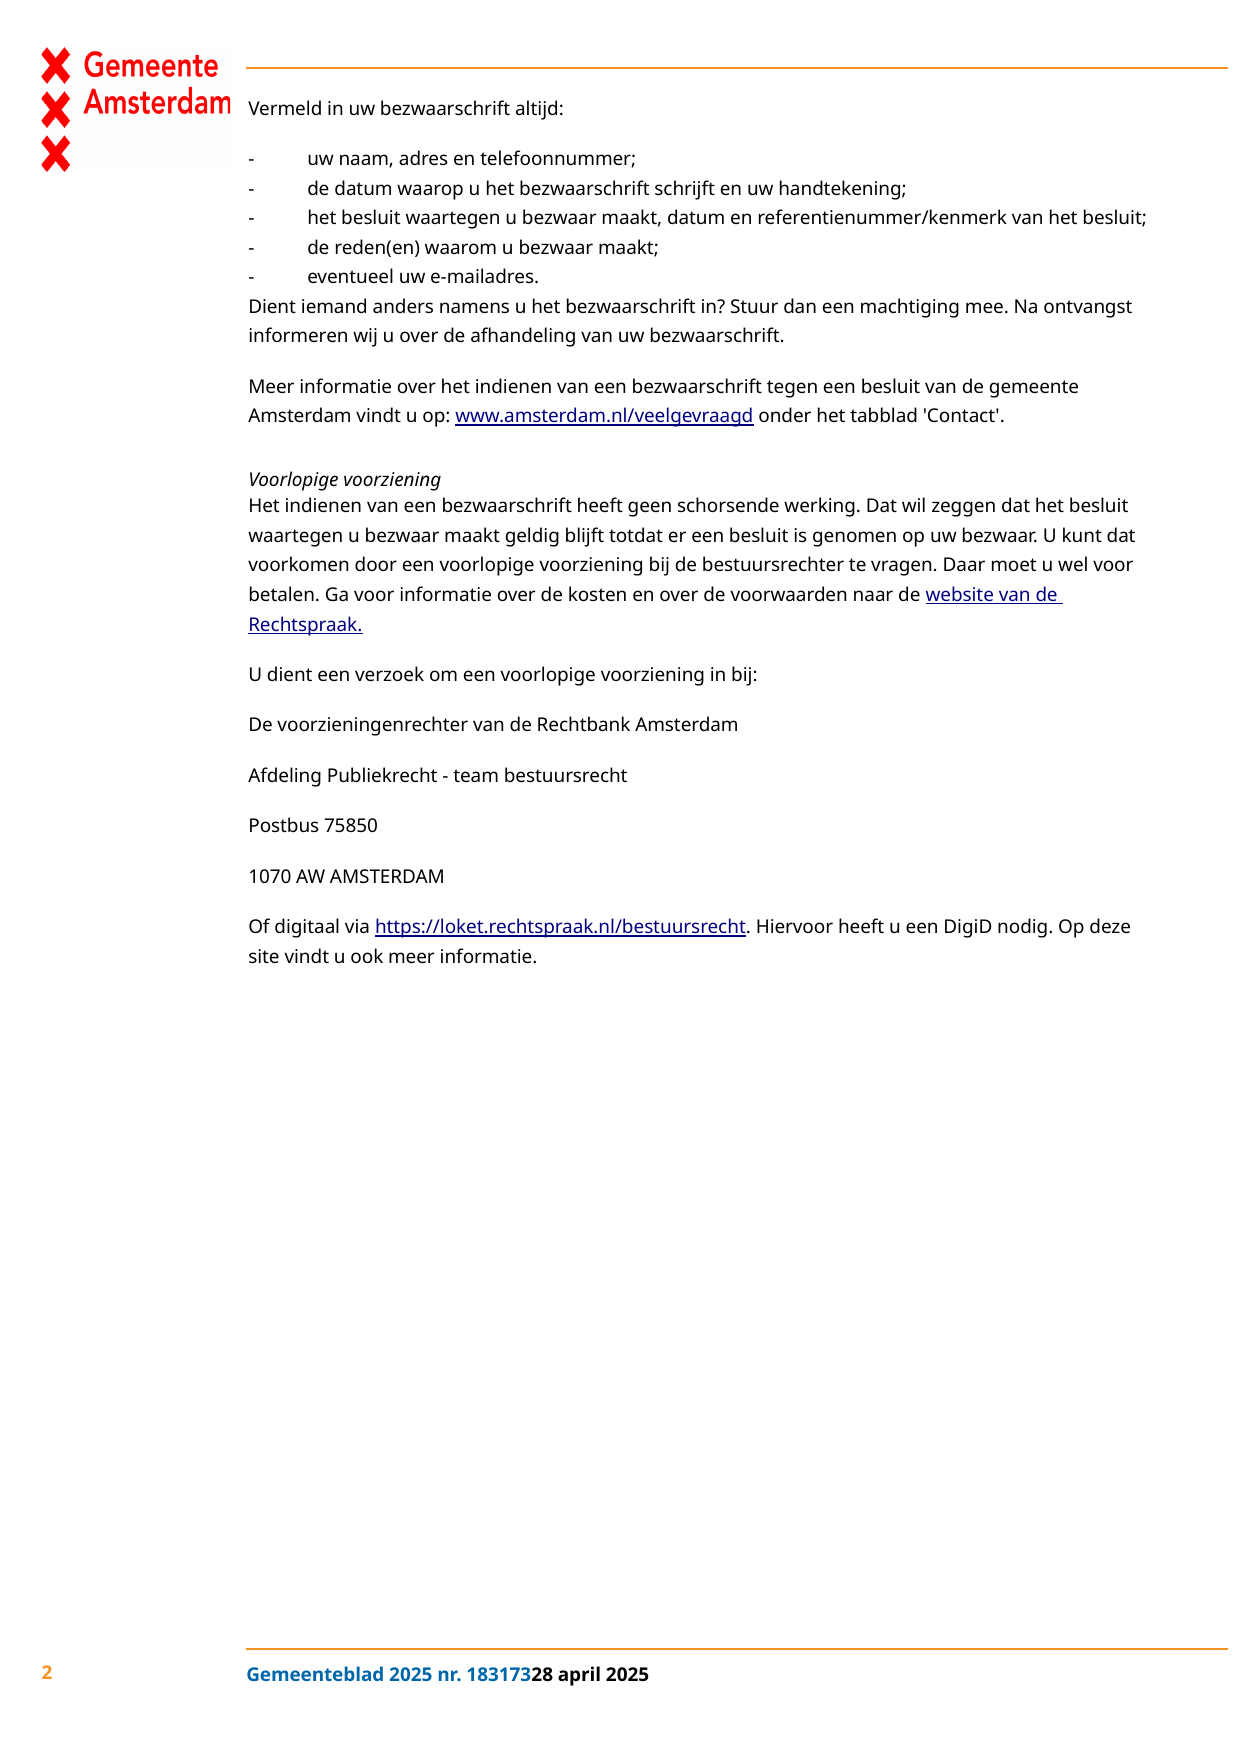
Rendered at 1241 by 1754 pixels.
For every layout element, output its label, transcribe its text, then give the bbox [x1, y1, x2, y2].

text 1070 AW AMSTERDAM [248, 863, 1152, 888]
text Voorlopige voorziening [248, 467, 1152, 492]
list de reden(en) waarom u bezwaar maakt; [248, 234, 1152, 260]
text Of digitaal via https://loket.rechtspraak.nl/bestuursrecht. Hiervoor heeft u een DigiD nodig. Op deze site vindt u ook meer informatie. [248, 913, 1152, 968]
text De voorzieningenrechter van de Rechtbank Amsterdam [248, 712, 1152, 737]
list uw naam, adres en telefoonnummer; [248, 145, 1152, 171]
text Meer informatie over het indienen van een bezwaarschrift tegen een besluit van de gemeente Amsterdam vindt u op: www.amsterdam.nl/veelgevraagd onder het tabblad 'Contact'. [248, 373, 1152, 428]
list eventueel uw e-mailadres. [248, 263, 1152, 289]
picture [41, 47, 231, 172]
text Postbus 75850 [248, 812, 1152, 838]
text Het indienen van een bezwaarschrift heeft geen schorsende werking. Dat wil zeggen dat het besluit waartegen u bezwaar maakt geldig blijft totdat er een besluit is genomen op uw bezwaar. U kunt dat voorkomen door een voorlopige voorziening bij de bestuursrechter te vragen. Daar moet u wel voor betalen. Ga voor informatie over de kosten en over de voorwaarden naar de website van de Rechtspraak. [248, 492, 1152, 636]
text U dient een verzoek om een voorlopige voorziening in bij: [248, 661, 1152, 687]
list de datum waarop u het bezwaarschrift schrijft en uw handtekening; [248, 175, 1152, 201]
list het besluit waartegen u bezwaar maakt, datum en referentienummer/kenmerk van het besluit; [248, 204, 1152, 230]
text Afdeling Publiekrecht - team bestuursrecht [248, 762, 1152, 788]
text Dient iemand anders namens u het bezwaarschrift in? Stuur dan een machtiging mee. Na ontvangst informeren wij u over de afhandeling van uw bezwaarschrift. [248, 293, 1152, 348]
text Vermeld in uw bezwaarschrift altijd: [248, 95, 1152, 121]
